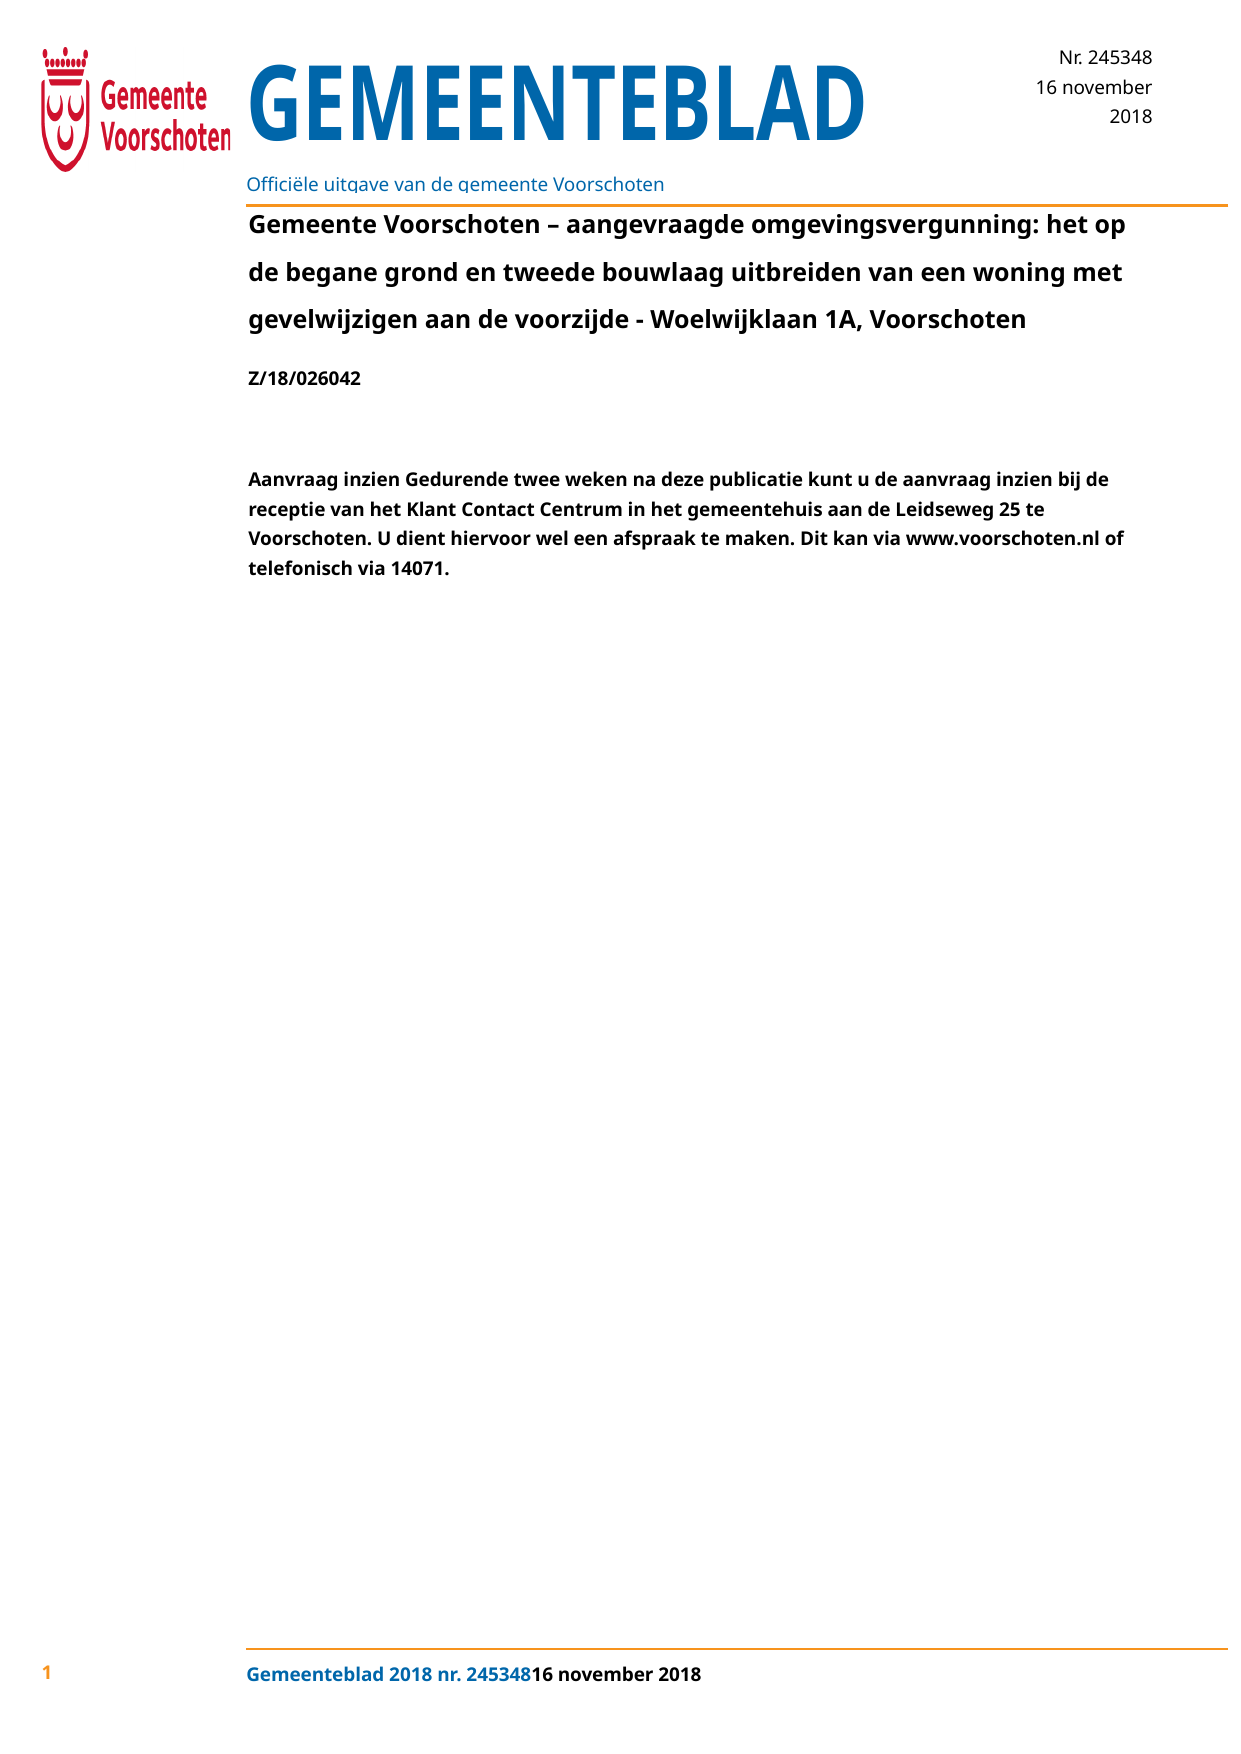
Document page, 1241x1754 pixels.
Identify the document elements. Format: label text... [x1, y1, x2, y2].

text Aanvraag inzien Gedurende twee weken na deze publicatie kunt u de aanvraag inzien bij de receptie van het Klant Contact Centrum in het gemeentehuis aan de Leidseweg 25 te Voorschoten. U dient hiervoor wel een afspraak te maken. Dit kan via www.voorschoten.nl of telefonisch via 14071. [248, 466, 1152, 581]
picture [41, 47, 231, 172]
text Z/18/026042 [248, 366, 1152, 391]
text Gemeente Voorschoten – aangevraagde omgevingsvergunning: het op de begane grond en tweede bouwlaag uitbreiden van een woning met gevelwijzigen aan de voorzijde - Woelwijklaan 1A, Voorschoten [248, 207, 1152, 336]
